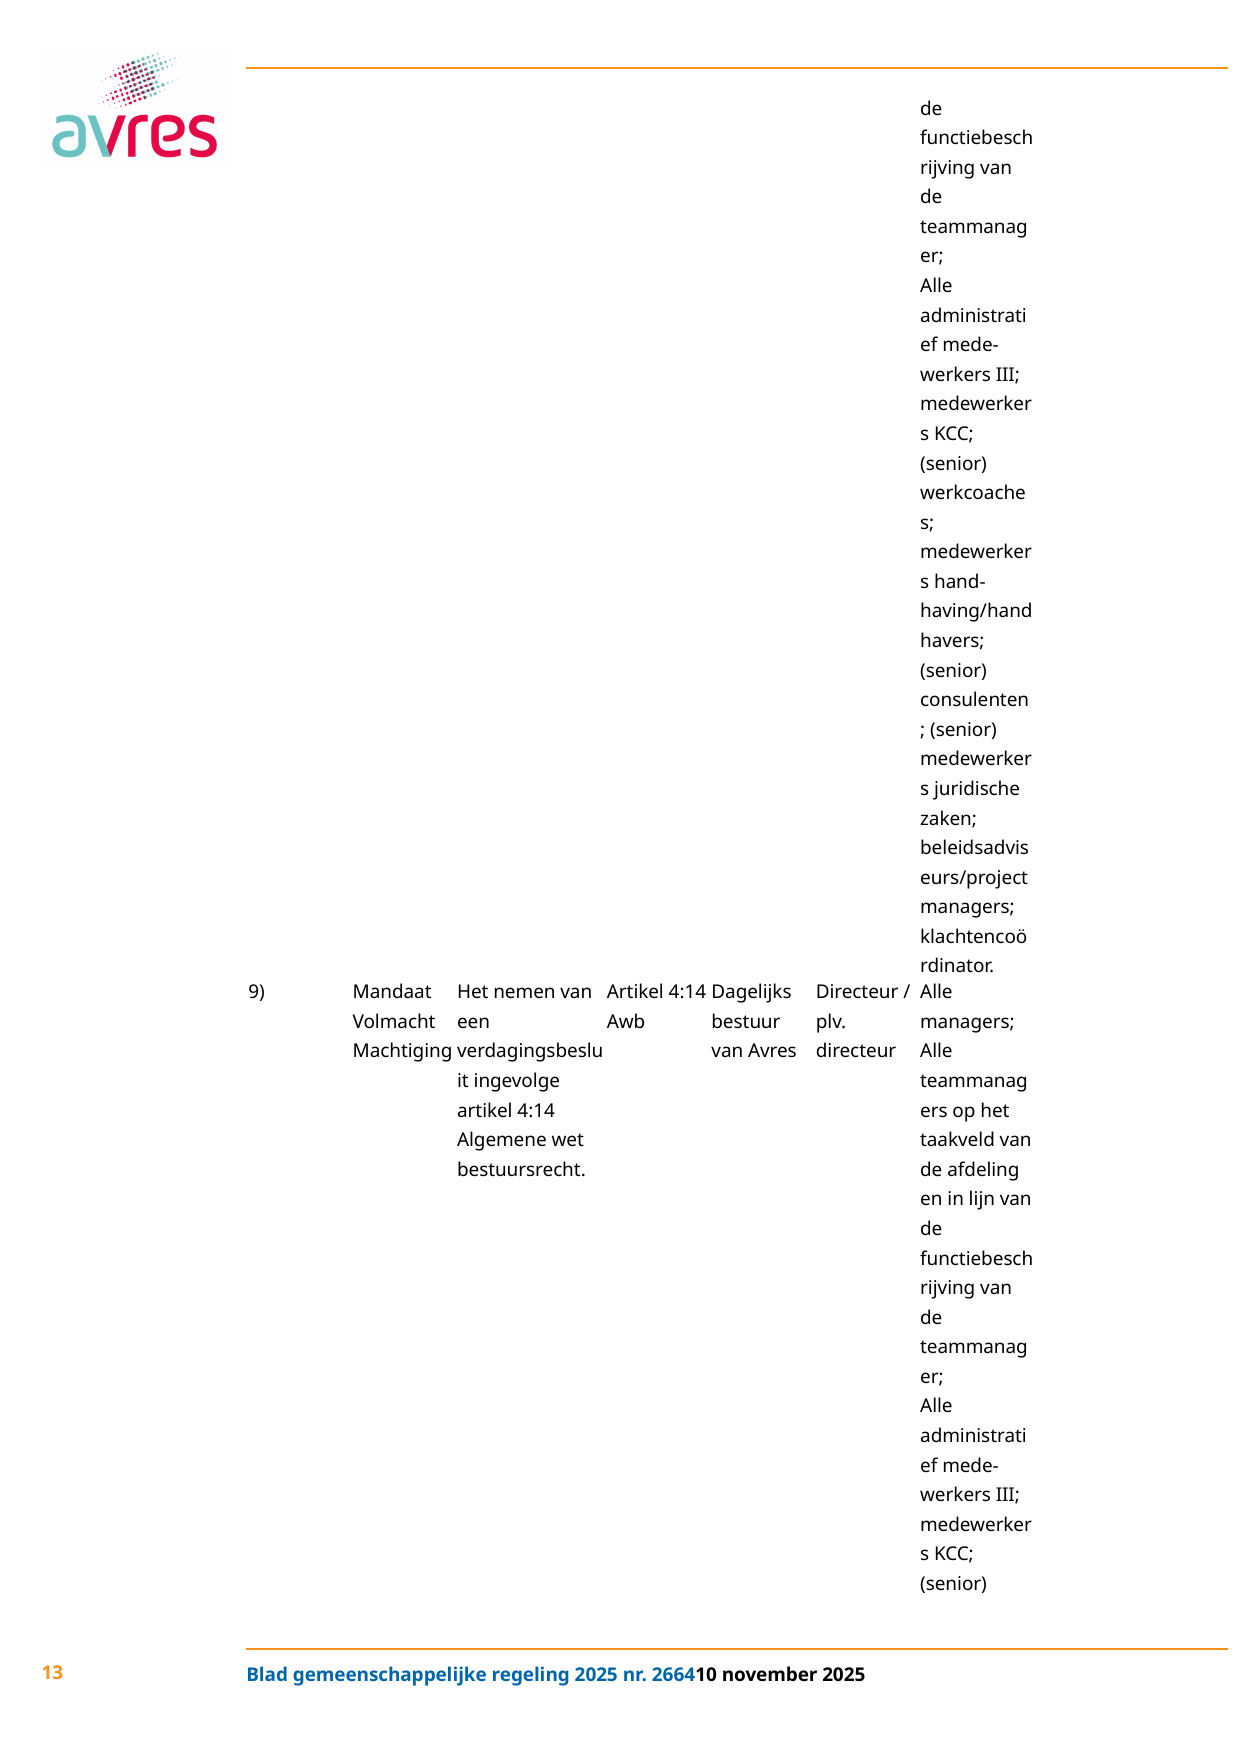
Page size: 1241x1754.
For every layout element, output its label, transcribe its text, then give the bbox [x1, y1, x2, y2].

table_cell Artikel 4:14 Awb [607, 979, 711, 1596]
table_cell [711, 95, 816, 978]
table_cell [607, 95, 711, 978]
table_cell [248, 95, 352, 978]
table_cell Dagelijks bestuur van Avres [711, 979, 816, 1596]
table_cell Directeur / plv. directeur [816, 979, 920, 1596]
table_cell [457, 95, 607, 978]
table_cell Mandaat Volmacht Machtiging [353, 979, 457, 1596]
table_cell [1034, 979, 1152, 1596]
table_cell Alle managers; Alle teammanagers op het taakveld van de afdeling en in lijn van de functiebeschrijving van de teammanager; Alle administratief mede-werkers III; medewerkers KCC; (senior) [920, 979, 1033, 1596]
table_cell [816, 95, 920, 978]
table_cell Het nemen van een verdagingsbesluit ingevolge artikel 4:14 Algemene wet bestuursrecht. [457, 979, 607, 1596]
table_cell [353, 95, 457, 978]
table_cell de functiebeschrijving van de teammanager; Alle administratief mede-werkers III; medewerkers KCC; (senior) werkcoaches; medewerkers hand-having/handhavers; (senior) consulenten; (senior) medewerkers juridische zaken; beleidsadviseurs/projectmanagers; klachtencoördinator. [920, 95, 1033, 978]
table_cell 9) [248, 979, 352, 1596]
table_cell [1034, 95, 1152, 978]
picture [41, 47, 231, 172]
